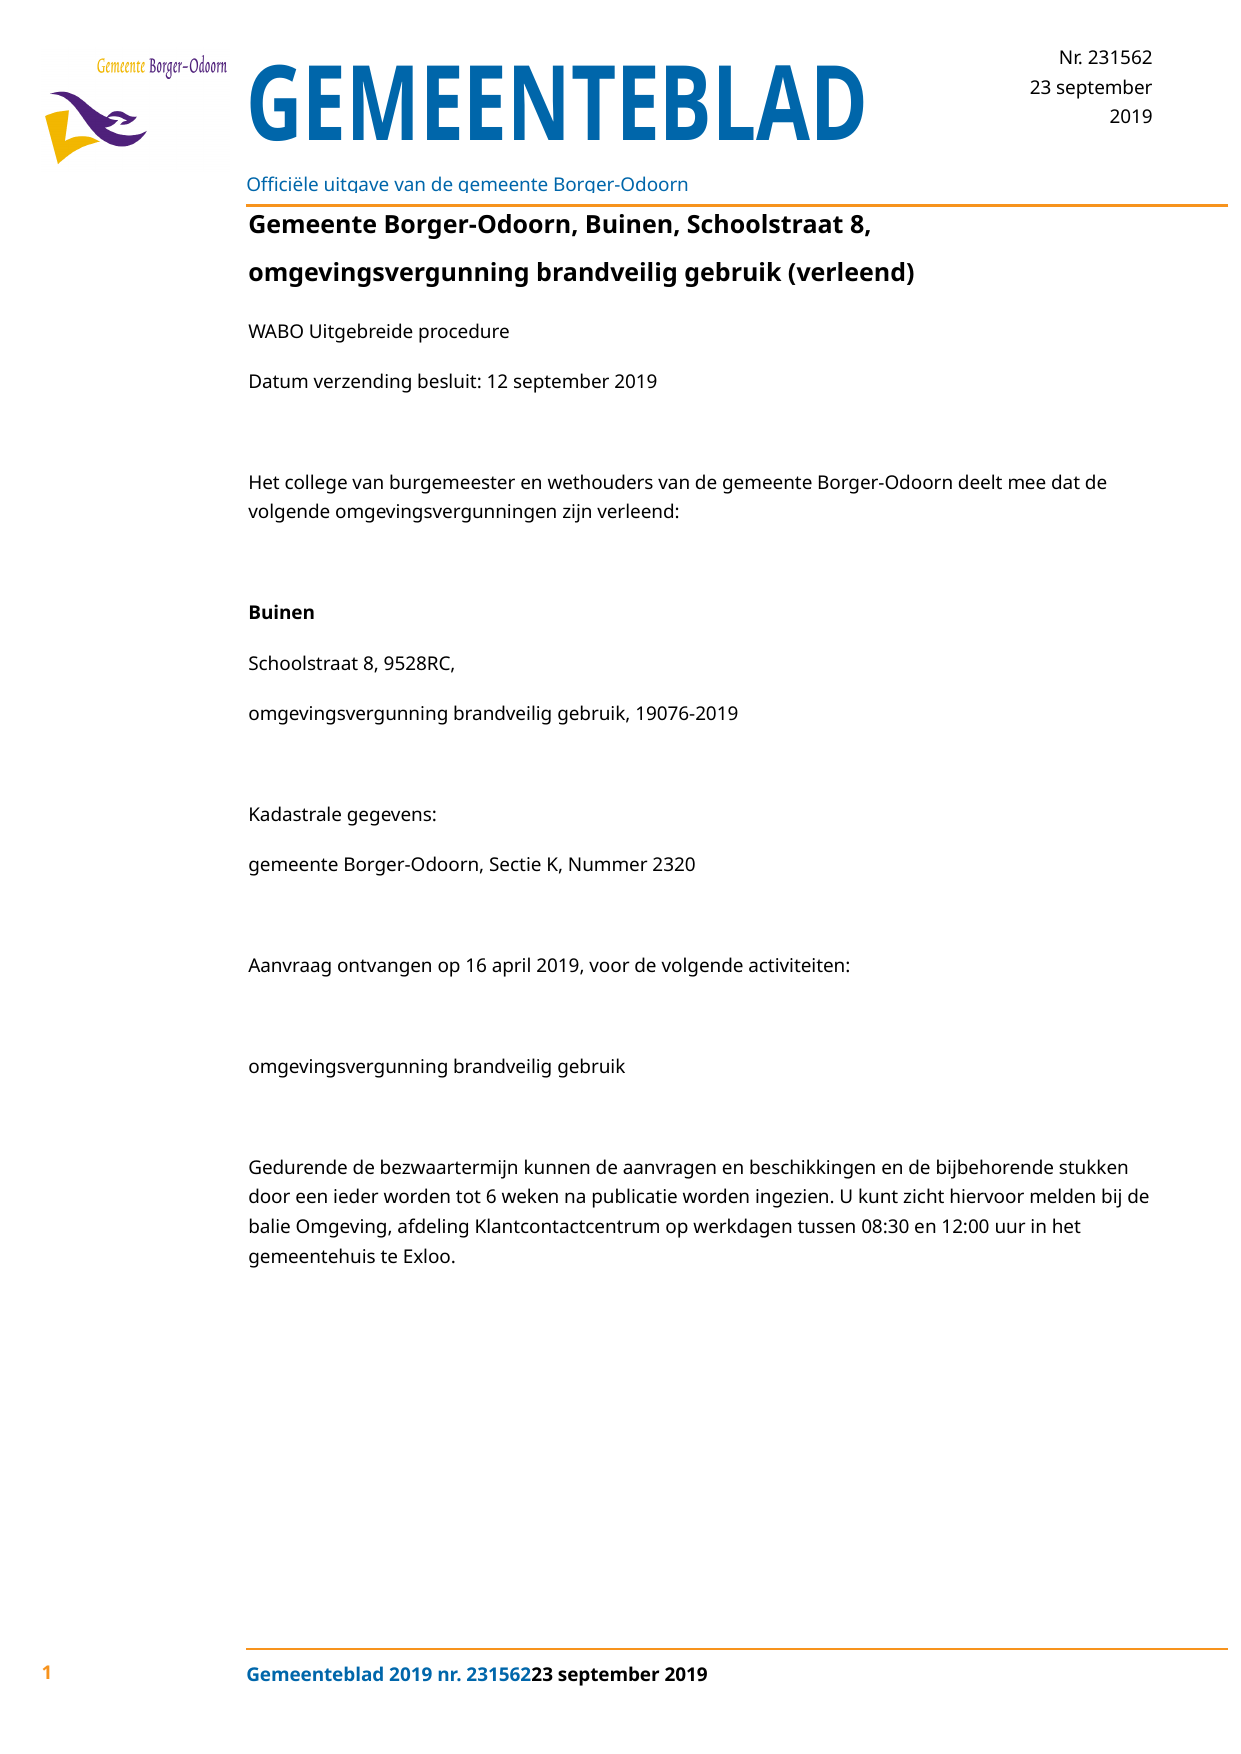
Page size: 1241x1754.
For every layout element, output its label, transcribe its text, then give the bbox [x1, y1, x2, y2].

text Het college van burgemeester en wethouders van de gemeente Borger-Odoorn deelt mee dat de volgende omgevingsvergunningen zijn verleend: [248, 469, 1152, 524]
text WABO Uitgebreide procedure [248, 318, 1152, 344]
text Aanvraag ontvangen op 16 april 2019, voor de volgende activiteiten: [248, 952, 1152, 978]
text omgevingsvergunning brandveilig gebruik [248, 1053, 1152, 1079]
text Kadastrale gegevens: [248, 801, 1152, 827]
text Buinen [248, 599, 1152, 625]
text Schoolstraat 8, 9528RC, [248, 650, 1152, 676]
text Gemeente Borger-Odoorn, Buinen, Schoolstraat 8, omgevingsvergunning brandveilig gebruik (verleend) [248, 207, 1152, 288]
text Gedurende de bezwaartermijn kunnen de aanvragen en beschikkingen en de bijbehorende stukken door een ieder worden tot 6 weken na publicatie worden ingezien. U kunt zicht hiervoor melden bij de balie Omgeving, afdeling Klantcontactcentrum op werkdagen tussen 08:30 en 12:00 uur in het gemeentehuis te Exloo. [248, 1154, 1152, 1269]
text omgevingsvergunning brandveilig gebruik, 19076-2019 [248, 700, 1152, 726]
text Datum verzending besluit: 12 september 2019 [248, 368, 1152, 394]
text gemeente Borger-Odoorn, Sectie K, Nummer 2320 [248, 852, 1152, 877]
picture [41, 47, 231, 172]
